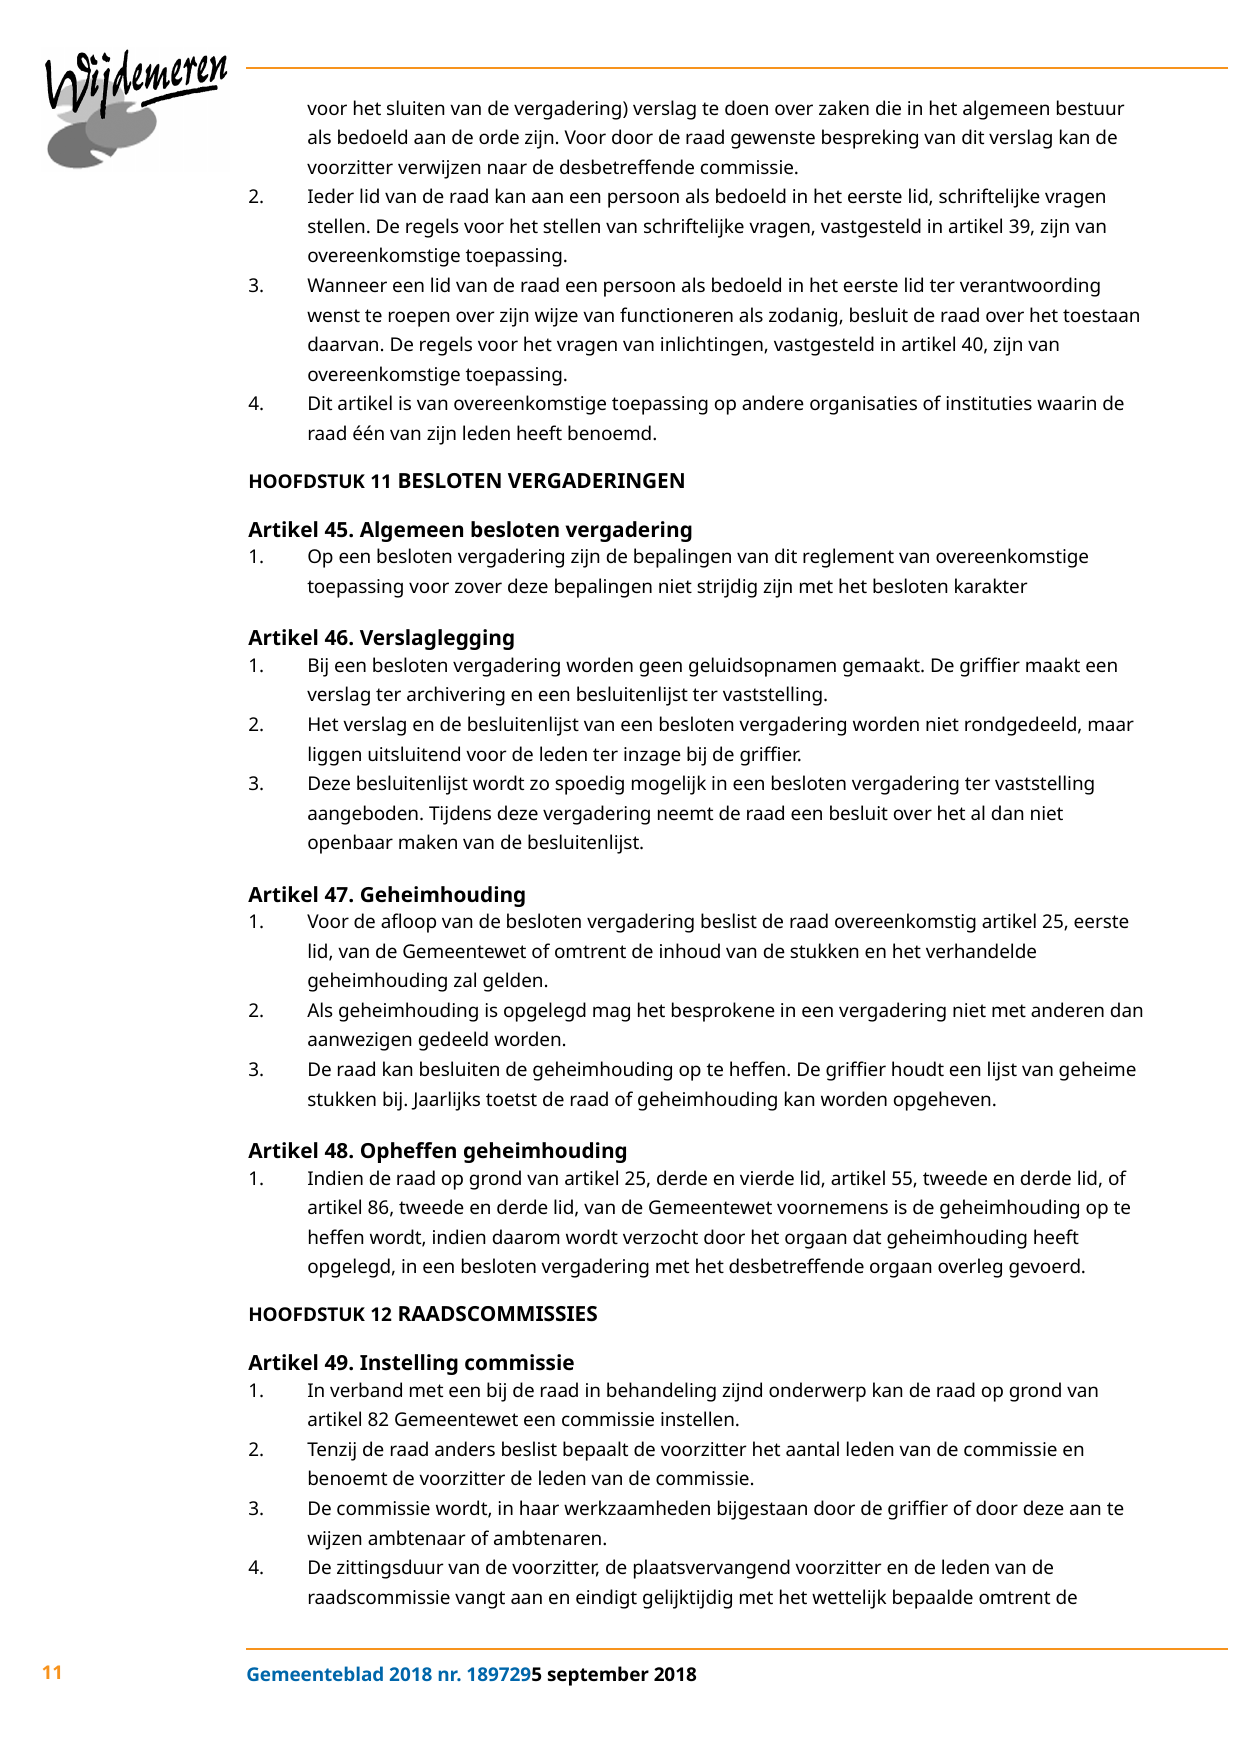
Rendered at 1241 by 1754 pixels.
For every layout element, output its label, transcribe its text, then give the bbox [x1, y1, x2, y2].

text Artikel 48. Opheffen geheimhouding [248, 1136, 1152, 1165]
text Artikel 46. Verslaglegging [248, 623, 1152, 652]
list Voor de afloop van de besloten vergadering beslist de raad overeenkomstig artikel 25, eerste lid, van de Gemeentewet of omtrent de inhoud van de stukken en het verhandelde geheimhouding zal gelden. [248, 908, 1152, 993]
list Als geheimhouding is opgelegd mag het besprokene in een vergadering niet met anderen dan aanwezigen gedeeld worden. [248, 997, 1152, 1052]
list Wanneer een lid van de raad een persoon als bedoeld in het eerste lid ter verantwoording wenst te roepen over zijn wijze van functioneren als zodanig, besluit de raad over het toestaan daarvan. De regels voor het vragen van inlichtingen, vastgesteld in artikel 40, zijn van overeenkomstige toepassing. [248, 272, 1152, 387]
list In verband met een bij de raad in behandeling zijnd onderwerp kan de raad op grond van artikel 82 Gemeentewet een commissie instellen. [248, 1377, 1152, 1432]
text Artikel 49. Instelling commissie [248, 1348, 1152, 1377]
list Op een besloten vergadering zijn de bepalingen van dit reglement van overeenkomstige toepassing voor zover deze bepalingen niet strijdig zijn met het besloten karakter [248, 543, 1152, 599]
text HOOFDSTUK 12 RAADSCOMMISSIES [248, 1299, 1152, 1327]
picture [41, 47, 231, 172]
list Tenzij de raad anders beslist bepaalt de voorzitter het aantal leden van de commissie en benoemt de voorzitter de leden van de commissie. [248, 1436, 1152, 1491]
list De commissie wordt, in haar werkzaamheden bijgestaan door de griffier of door deze aan te wijzen ambtenaar of ambtenaren. [248, 1495, 1152, 1550]
list Indien de raad op grond van artikel 25, derde en vierde lid, artikel 55, tweede en derde lid, of artikel 86, tweede en derde lid, van de Gemeentewet voornemens is de geheimhouding op te heffen wordt, indien daarom wordt verzocht door het orgaan dat geheimhouding heeft opgelegd, in een besloten vergadering met het desbetreffende orgaan overleg gevoerd. [248, 1165, 1152, 1279]
list Het verslag en de besluitenlijst van een besloten vergadering worden niet rondgedeeld, maar liggen uitsluitend voor de leden ter inzage bij de griffier. [248, 711, 1152, 766]
list Dit artikel is van overeenkomstige toepassing op andere organisaties of instituties waarin de raad één van zijn leden heeft benoemd. [248, 391, 1152, 446]
list Bij een besloten vergadering worden geen geluidsopnamen gemaakt. De griffier maakt een verslag ter archivering en een besluitenlijst ter vaststelling. [248, 652, 1152, 707]
list Ieder lid van de raad kan aan een persoon als bedoeld in het eerste lid, schriftelijke vragen stellen. De regels voor het stellen van schriftelijke vragen, vastgesteld in artikel 39, zijn van overeenkomstige toepassing. [248, 183, 1152, 268]
list voor het sluiten van de vergadering) verslag te doen over zaken die in het algemeen bestuur als bedoeld aan de orde zijn. Voor door de raad gewenste bespreking van dit verslag kan de voorzitter verwijzen naar de desbetreffende commissie. [248, 95, 1152, 180]
text Artikel 45. Algemeen besloten vergadering [248, 515, 1152, 543]
text HOOFDSTUK 11 BESLOTEN VERGADERINGEN [248, 466, 1152, 494]
list Deze besluitenlijst wordt zo spoedig mogelijk in een besloten vergadering ter vaststelling aangeboden. Tijdens deze vergadering neemt de raad een besluit over het al dan niet openbaar maken van de besluitenlijst. [248, 770, 1152, 855]
list De zittingsduur van de voorzitter, de plaatsvervangend voorzitter en de leden van de raadscommissie vangt aan en eindigt gelijktijdig met het wettelijk bepaalde omtrent de [248, 1554, 1152, 1609]
text Artikel 47. Geheimhouding [248, 880, 1152, 908]
list De raad kan besluiten de geheimhouding op te heffen. De griffier houdt een lijst van geheime stukken bij. Jaarlijks toetst de raad of geheimhouding kan worden opgeheven. [248, 1056, 1152, 1112]
